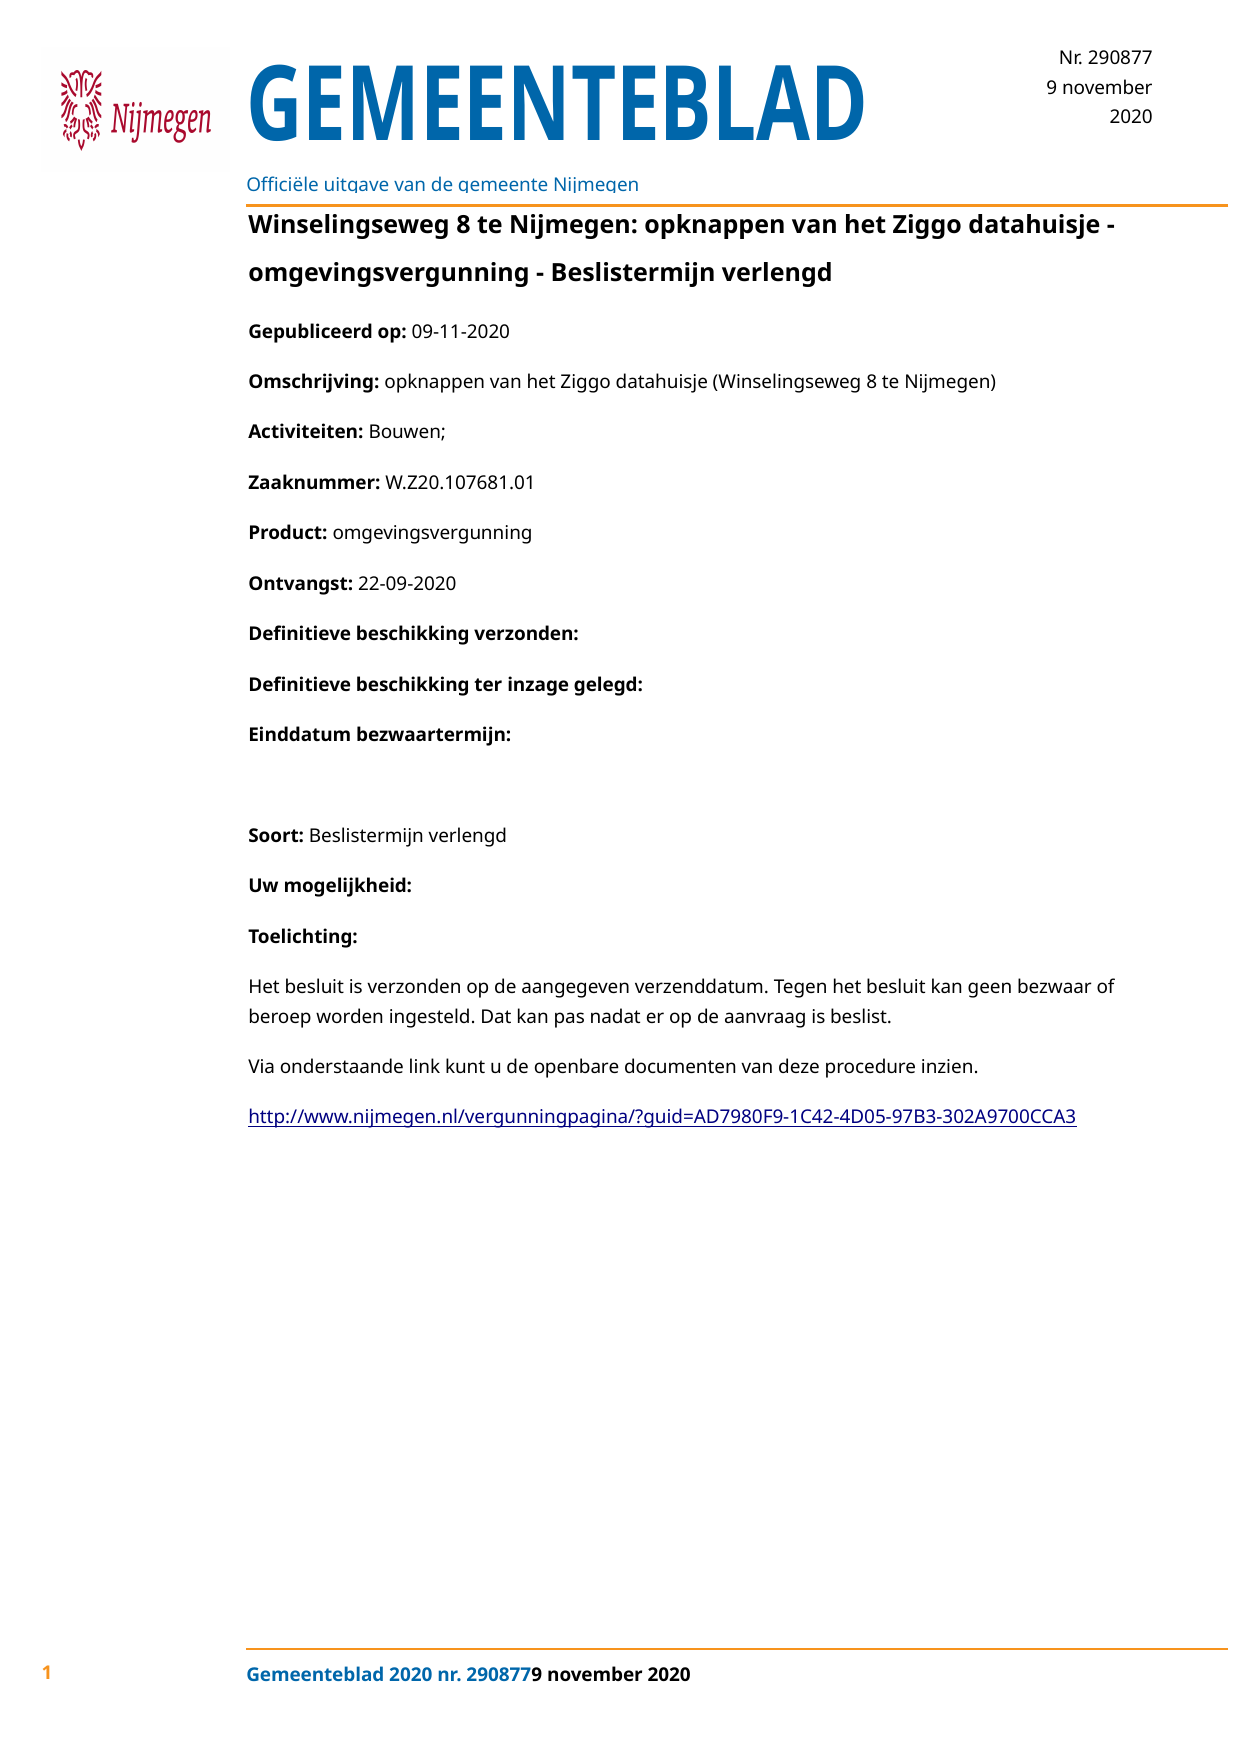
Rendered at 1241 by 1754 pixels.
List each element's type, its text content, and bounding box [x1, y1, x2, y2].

text Product: omgevingsvergunning [248, 519, 1152, 545]
text Zaaknummer: W.Z20.107681.01 [248, 469, 1152, 495]
text Uw mogelijkheid: [248, 872, 1152, 898]
text Einddatum bezwaartermijn: [248, 721, 1152, 747]
text http://www.nijmegen.nl/vergunningpagina/?guid=AD7980F9-1C42-4D05-97B3-302A9700CCA3 [248, 1104, 1152, 1129]
text Definitieve beschikking verzonden: [248, 620, 1152, 646]
text Soort: Beslistermijn verlengd [248, 822, 1152, 848]
text Gepubliceerd op: 09-11-2020 [248, 318, 1152, 344]
text Definitieve beschikking ter inzage gelegd: [248, 671, 1152, 697]
text Via onderstaande link kunt u de openbare documenten van deze procedure inzien. [248, 1053, 1152, 1079]
text Ontvangst: 22-09-2020 [248, 570, 1152, 596]
text Omschrijving: opknappen van het Ziggo datahuisje (Winselingseweg 8 te Nijmegen) [248, 368, 1152, 394]
text Activiteiten: Bouwen; [248, 419, 1152, 444]
picture [41, 47, 231, 172]
text Toelichting: [248, 923, 1152, 949]
text Winselingseweg 8 te Nijmegen: opknappen van het Ziggo datahuisje - omgevingsvergunning - Beslistermijn verlengd [248, 207, 1152, 288]
text Het besluit is verzonden op de aangegeven verzenddatum. Tegen het besluit kan geen bezwaar of beroep worden ingesteld. Dat kan pas nadat er op de aanvraag is beslist. [248, 973, 1152, 1029]
